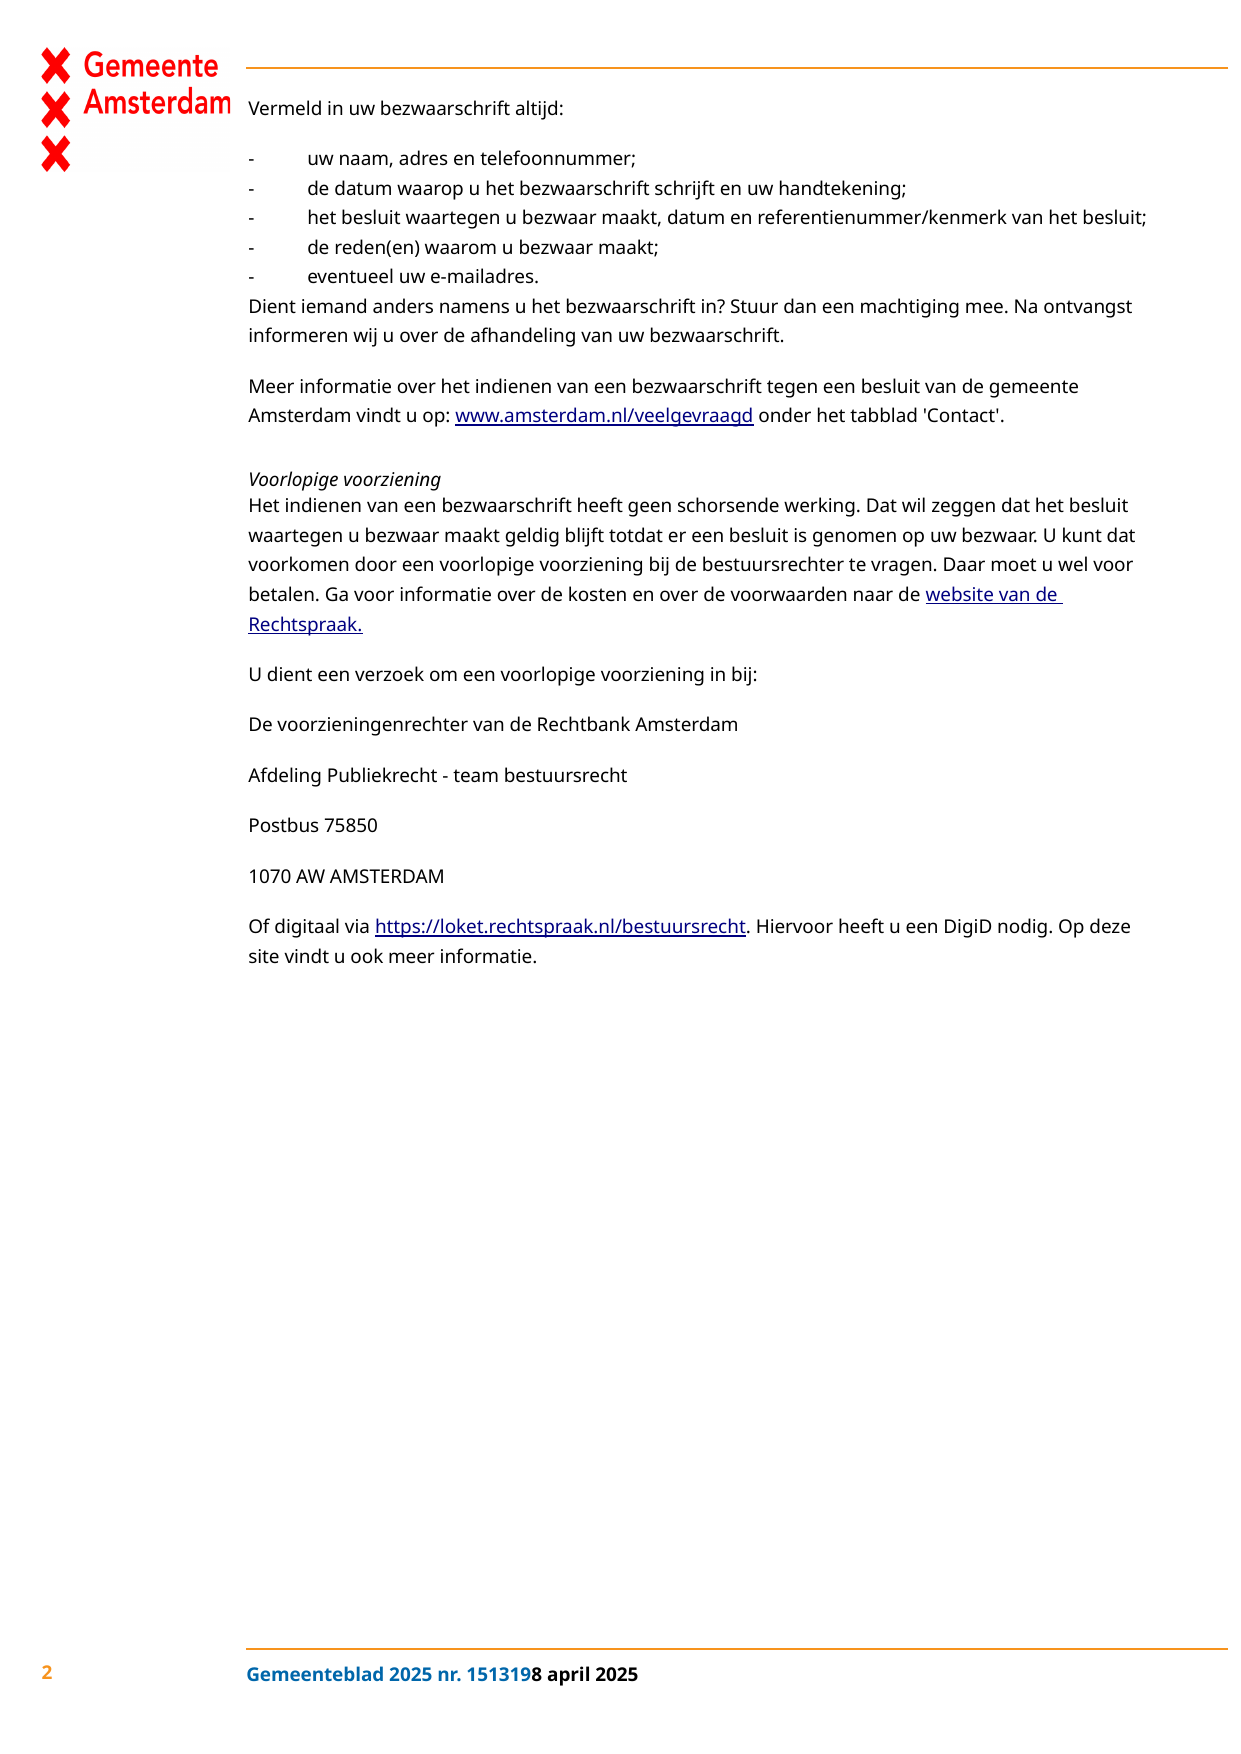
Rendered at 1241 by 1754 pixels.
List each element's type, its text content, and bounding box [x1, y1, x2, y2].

list de datum waarop u het bezwaarschrift schrijft en uw handtekening; [248, 175, 1152, 201]
text De voorzieningenrechter van de Rechtbank Amsterdam [248, 712, 1152, 737]
text Meer informatie over het indienen van een bezwaarschrift tegen een besluit van de gemeente Amsterdam vindt u op: www.amsterdam.nl/veelgevraagd onder het tabblad 'Contact'. [248, 373, 1152, 428]
text Afdeling Publiekrecht - team bestuursrecht [248, 762, 1152, 788]
list de reden(en) waarom u bezwaar maakt; [248, 234, 1152, 260]
text Voorlopige voorziening [248, 467, 1152, 492]
list eventueel uw e-mailadres. [248, 263, 1152, 289]
list het besluit waartegen u bezwaar maakt, datum en referentienummer/kenmerk van het besluit; [248, 204, 1152, 230]
text Of digitaal via https://loket.rechtspraak.nl/bestuursrecht. Hiervoor heeft u een DigiD nodig. Op deze site vindt u ook meer informatie. [248, 913, 1152, 968]
text Vermeld in uw bezwaarschrift altijd: [248, 95, 1152, 121]
text Dient iemand anders namens u het bezwaarschrift in? Stuur dan een machtiging mee. Na ontvangst informeren wij u over de afhandeling van uw bezwaarschrift. [248, 293, 1152, 348]
text Het indienen van een bezwaarschrift heeft geen schorsende werking. Dat wil zeggen dat het besluit waartegen u bezwaar maakt geldig blijft totdat er een besluit is genomen op uw bezwaar. U kunt dat voorkomen door een voorlopige voorziening bij de bestuursrechter te vragen. Daar moet u wel voor betalen. Ga voor informatie over de kosten en over de voorwaarden naar de website van de Rechtspraak. [248, 492, 1152, 636]
text U dient een verzoek om een voorlopige voorziening in bij: [248, 661, 1152, 687]
list uw naam, adres en telefoonnummer; [248, 145, 1152, 171]
text 1070 AW AMSTERDAM [248, 863, 1152, 888]
text Postbus 75850 [248, 812, 1152, 838]
picture [41, 47, 231, 172]
